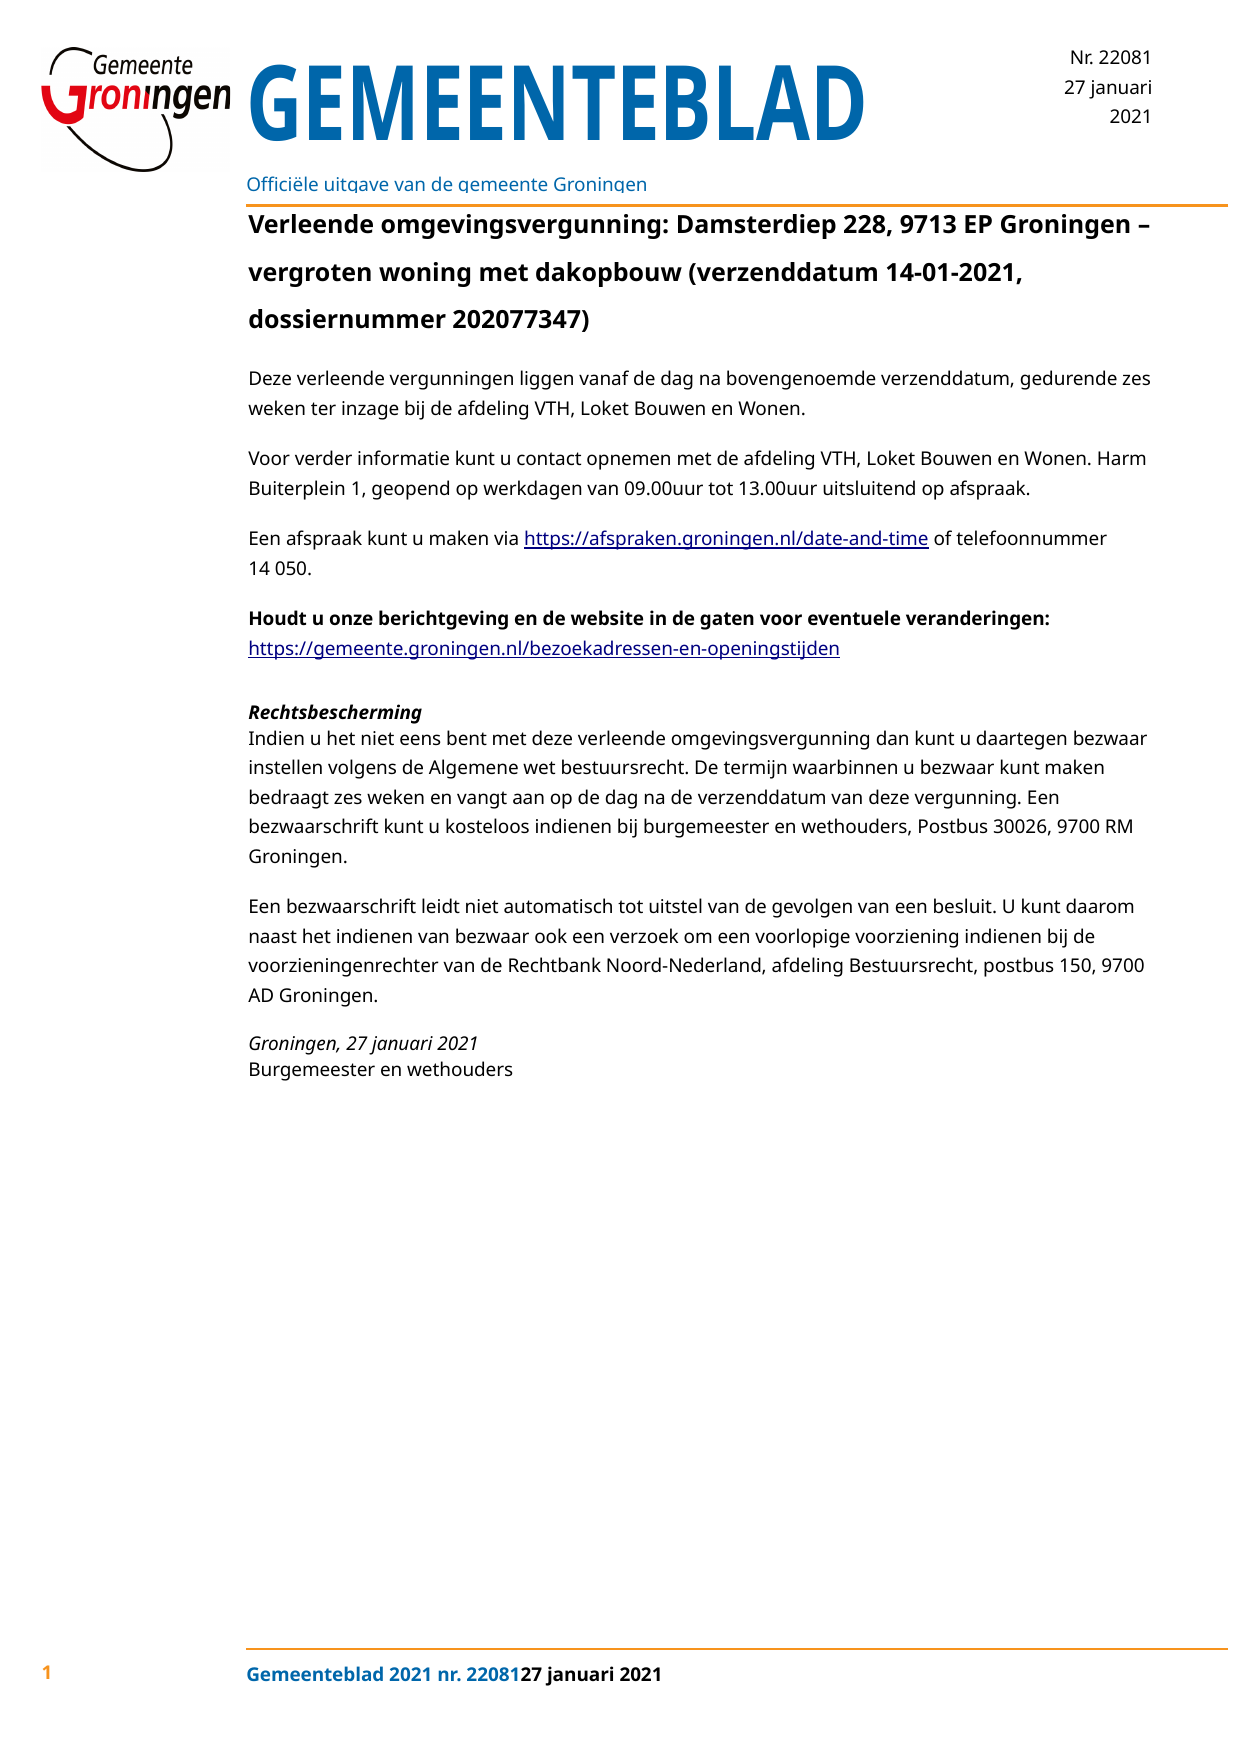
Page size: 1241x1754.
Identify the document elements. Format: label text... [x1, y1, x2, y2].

picture [41, 47, 231, 172]
text Verleende omgevingsvergunning: Damsterdiep 228, 9713 EP Groningen – vergroten woning met dakopbouw (verzenddatum 14-01-2021, dossiernummer 202077347) [248, 207, 1152, 336]
text Een bezwaarschrift leidt niet automatisch tot uitstel van de gevolgen van een besluit. U kunt daarom naast het indienen van bezwaar ook een verzoek om een voorlopige voorziening indienen bij de voorzieningenrechter van de Rechtbank Noord-Nederland, afdeling Bestuursrecht, postbus 150, 9700 AD Groningen. [248, 893, 1152, 1008]
text Groningen, 27 januari 2021 [248, 1030, 1152, 1056]
text Een afspraak kunt u maken via https://afspraken.groningen.nl/date-and-time of telefoonnummer 14 050. [248, 526, 1152, 581]
text Burgemeester en wethouders [248, 1056, 1152, 1082]
text Rechtsbescherming [248, 699, 1152, 725]
text Indien u het niet eens bent met deze verleende omgevingsvergunning dan kunt u daartegen bezwaar instellen volgens de Algemene wet bestuursrecht. De termijn waarbinnen u bezwaar kunt maken bedraagt zes weken en vangt aan op de dag na de verzenddatum van deze vergunning. Een bezwaarschrift kunt u kosteloos indienen bij burgemeester en wethouders, Postbus 30026, 9700 RM Groningen. [248, 725, 1152, 869]
text Houdt u onze berichtgeving en de website in de gaten voor eventuele veranderingen: https://gemeente.groningen.nl/bezoekadressen-en-openingstijden [248, 606, 1152, 661]
text Voor verder informatie kunt u contact opnemen met de afdeling VTH, Loket Bouwen en Wonen. Harm Buiterplein 1, geopend op werkdagen van 09.00uur tot 13.00uur uitsluitend op afspraak. [248, 446, 1152, 501]
text Deze verleende vergunningen liggen vanaf de dag na bovengenoemde verzenddatum, gedurende zes weken ter inzage bij de afdeling VTH, Loket Bouwen en Wonen. [248, 366, 1152, 421]
